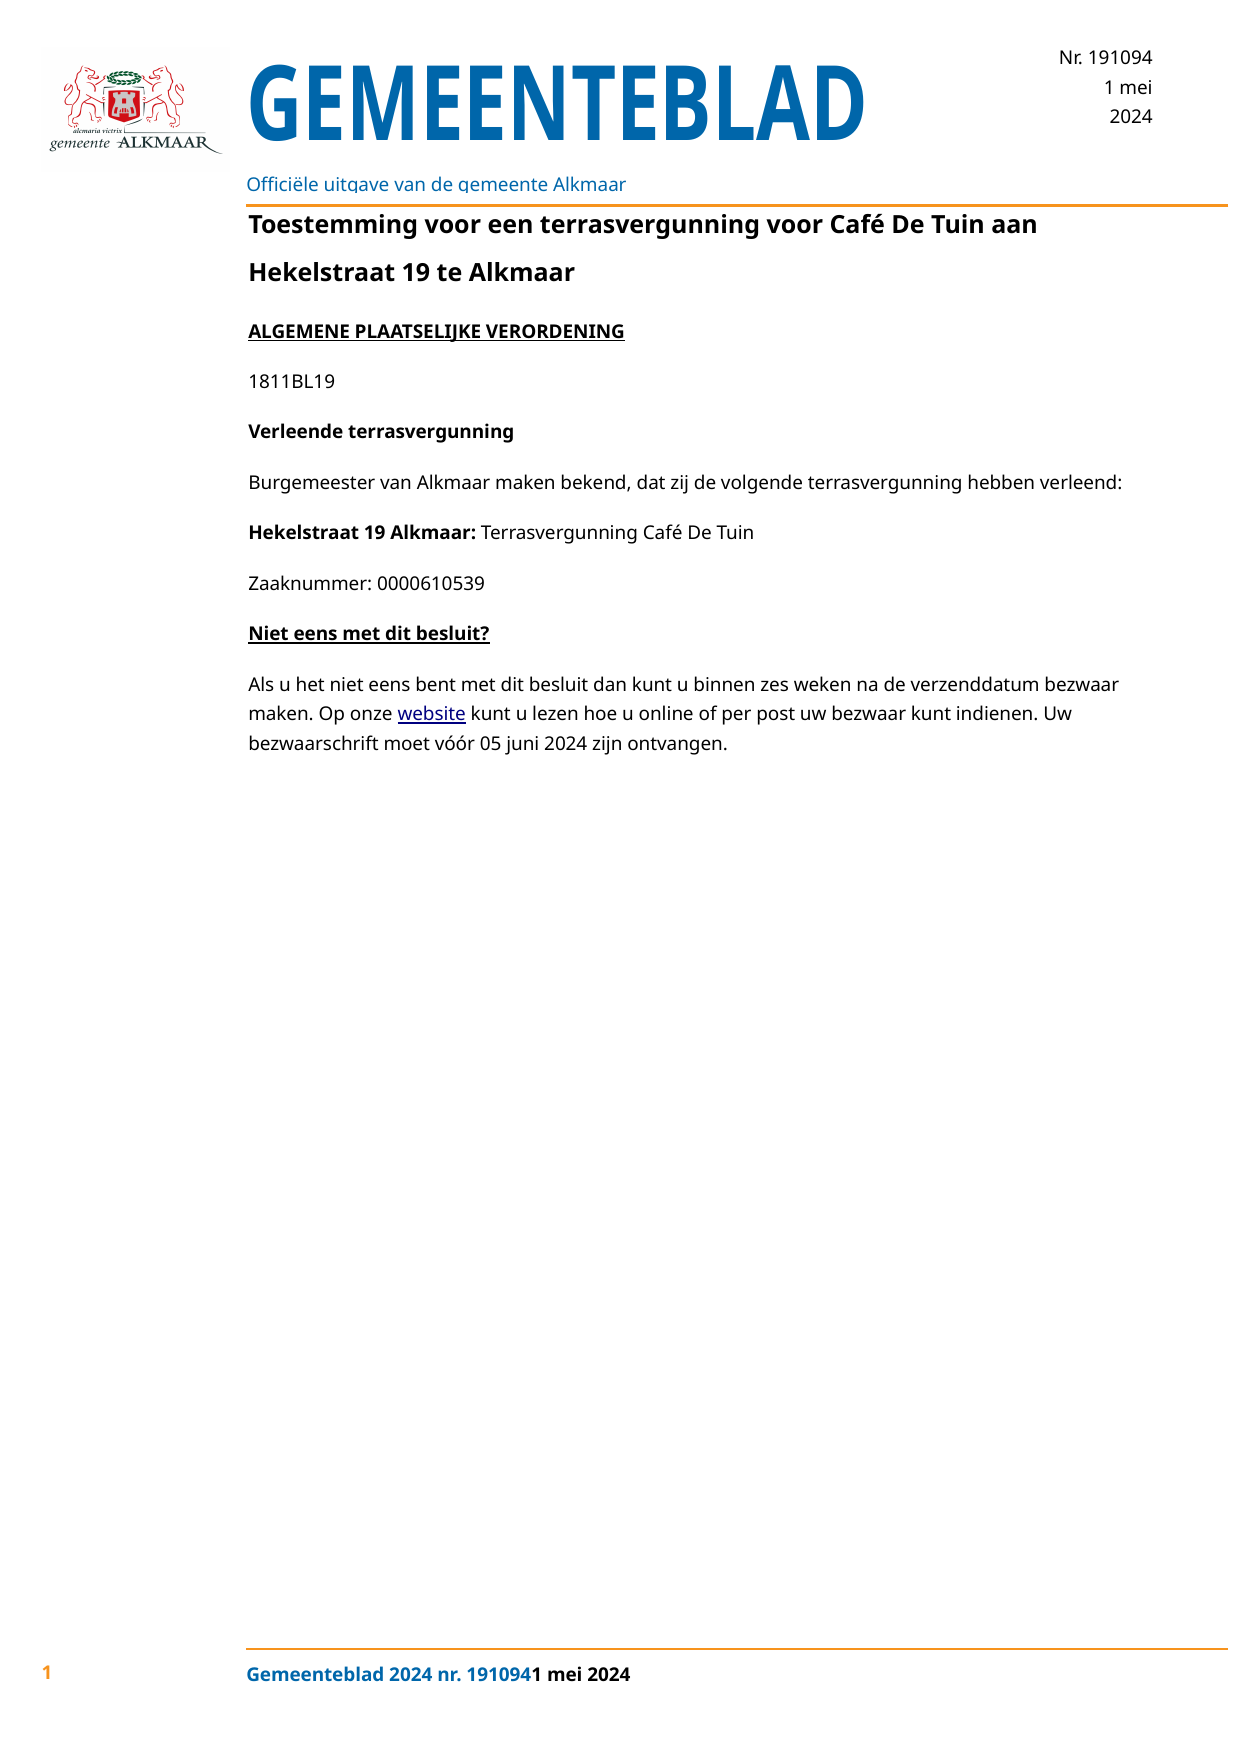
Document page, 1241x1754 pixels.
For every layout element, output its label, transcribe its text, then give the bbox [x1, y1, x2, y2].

text ALGEMENE PLAATSELIJKE VERORDENING [248, 318, 1152, 344]
picture [41, 47, 231, 172]
text Verleende terrasvergunning [248, 419, 1152, 444]
text Als u het niet eens bent met dit besluit dan kunt u binnen zes weken na de verzenddatum bezwaar maken. Op onze website kunt u lezen hoe u online of per post uw bezwaar kunt indienen. Uw bezwaarschrift moet vóór 05 juni 2024 zijn ontvangen. [248, 671, 1152, 756]
text 1811BL19 [248, 368, 1152, 394]
text Burgemeester van Alkmaar maken bekend, dat zij de volgende terrasvergunning hebben verleend: [248, 469, 1152, 495]
text Zaaknummer: 0000610539 [248, 570, 1152, 596]
text Hekelstraat 19 Alkmaar: Terrasvergunning Café De Tuin [248, 519, 1152, 545]
text Toestemming voor een terrasvergunning voor Café De Tuin aan Hekelstraat 19 te Alkmaar [248, 207, 1152, 288]
text Niet eens met dit besluit? [248, 620, 1152, 646]
